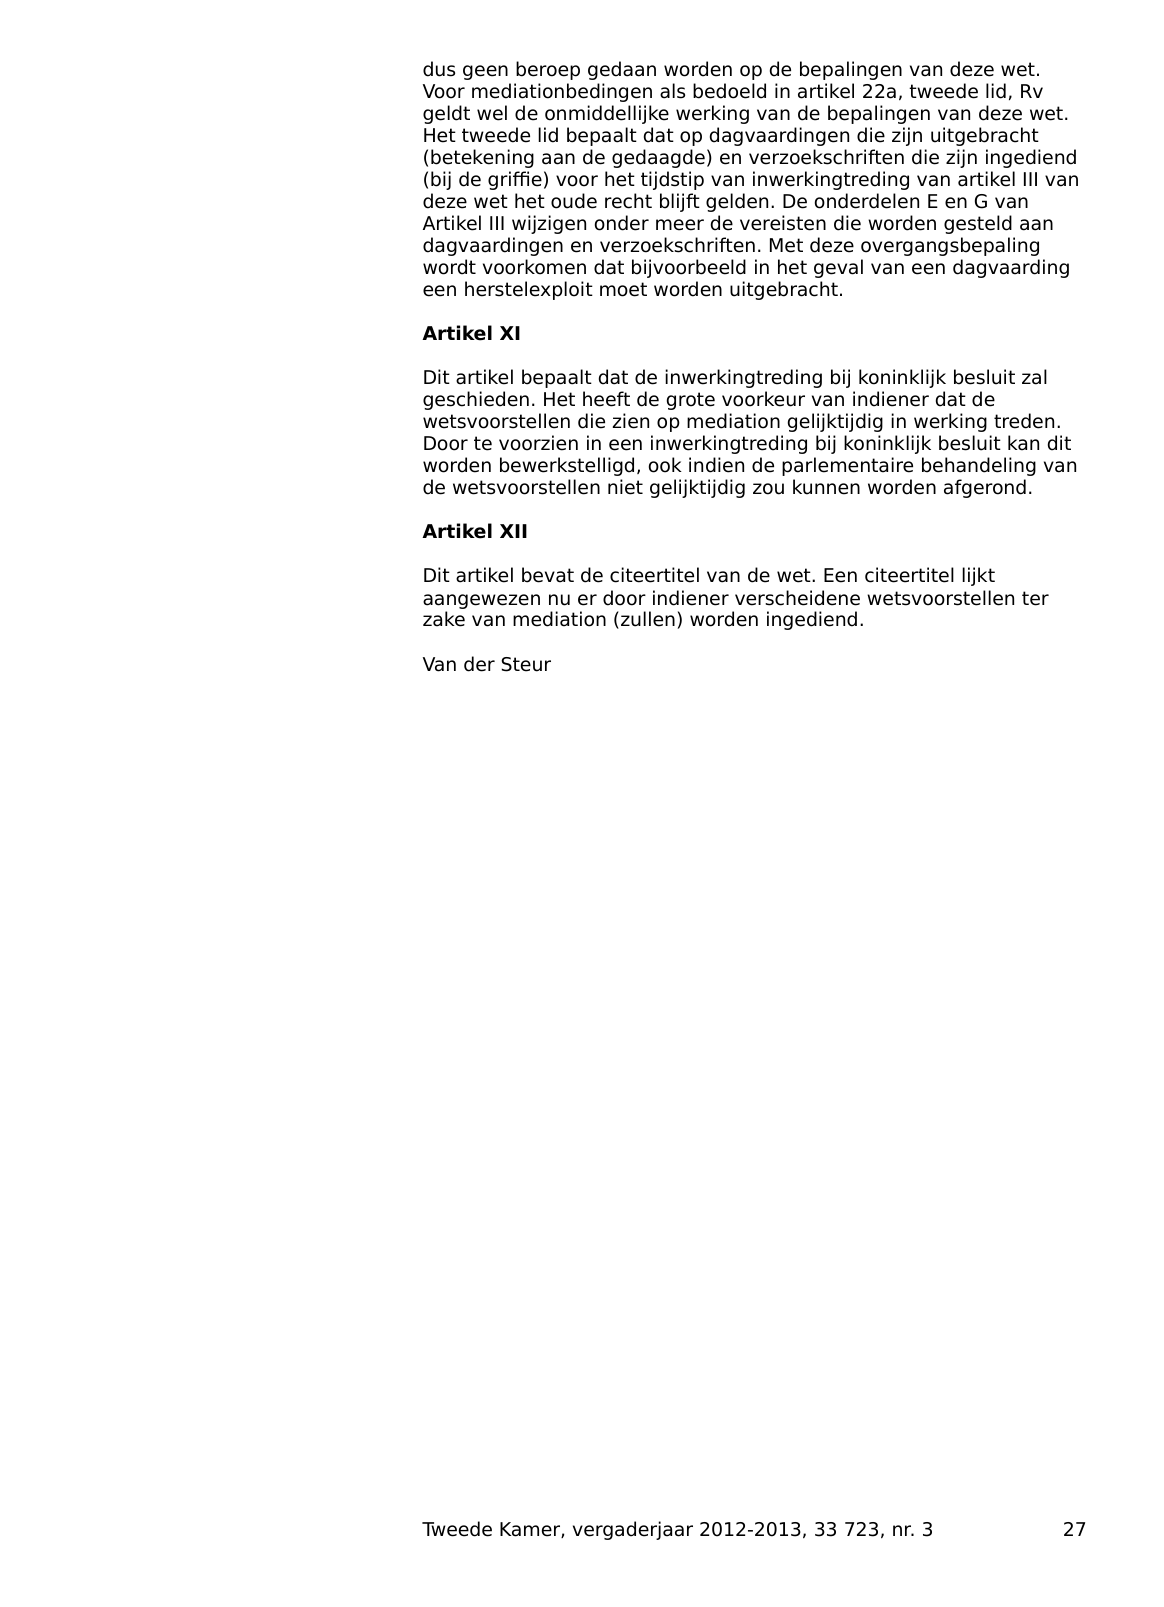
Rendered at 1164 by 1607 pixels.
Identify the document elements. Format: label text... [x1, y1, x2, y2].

subtitle Artikel XII [422, 521, 1087, 543]
text dus geen beroep gedaan worden op de bepalingen van deze wet. Voor mediationbedingen als bedoeld in artikel 22a, tweede lid, Rv geldt wel de onmiddellijke werking van de bepalingen van deze wet. [422, 59, 1087, 125]
subtitle Artikel XI [422, 323, 1087, 345]
text Van der Steur [422, 653, 1087, 676]
text Het tweede lid bepaalt dat op dagvaardingen die zijn uitgebracht (betekening aan de gedaagde) en verzoekschriften die zijn ingediend (bij de griffie) voor het tijdstip van inwerkingtreding van artikel III van deze wet het oude recht blijft gelden. De onderdelen E en G van Artikel III wijzigen onder meer de vereisten die worden gesteld aan dagvaardingen en verzoekschriften. Met deze overgangsbepaling wordt voorkomen dat bijvoorbeeld in het geval van een dagvaarding een herstelexploit moet worden uitgebracht. [422, 125, 1087, 301]
text Dit artikel bepaalt dat de inwerkingtreding bij koninklijk besluit zal geschieden. Het heeft de grote voorkeur van indiener dat de wetsvoorstellen die zien op mediation gelijktijdig in werking treden. Door te voorzien in een inwerkingtreding bij koninklijk besluit kan dit worden bewerkstelligd, ook indien de parlementaire behandeling van de wetsvoorstellen niet gelijktijdig zou kunnen worden afgerond. [422, 367, 1087, 499]
text Dit artikel bevat de citeertitel van de wet. Een citeertitel lijkt aangewezen nu er door indiener verscheidene wetsvoorstellen ter zake van mediation (zullen) worden ingediend. [422, 565, 1087, 631]
